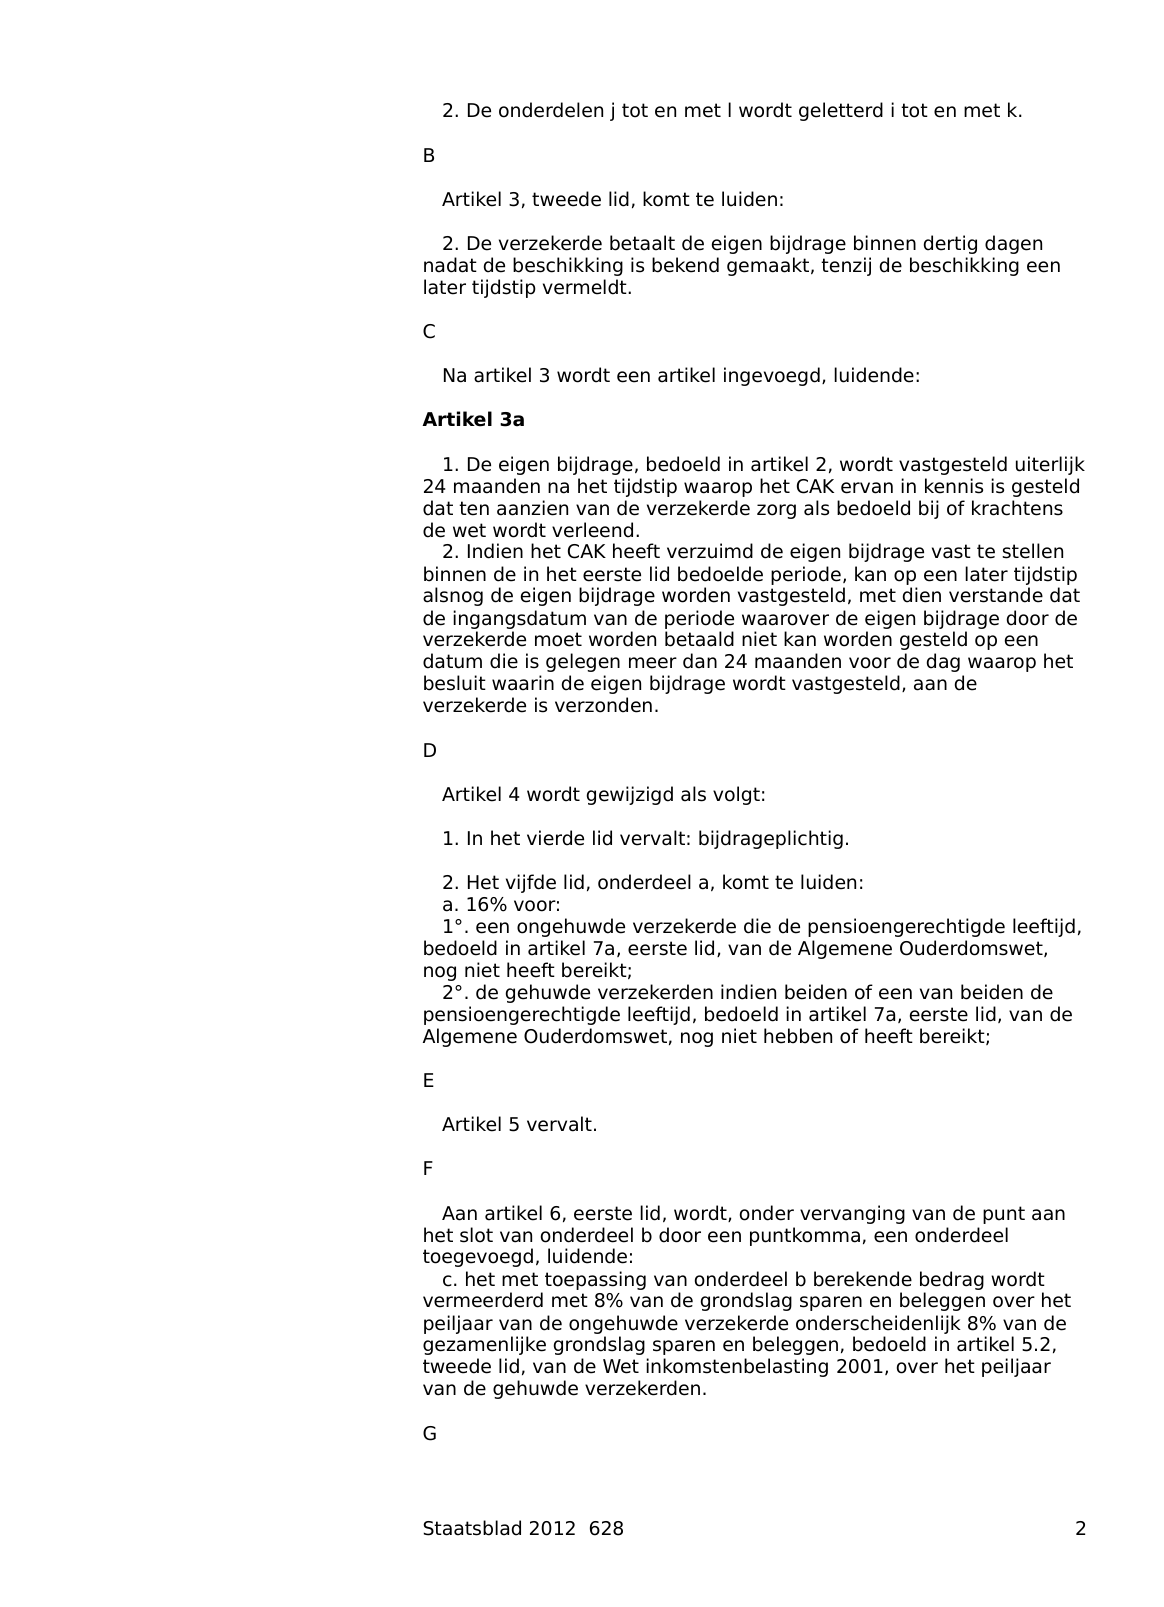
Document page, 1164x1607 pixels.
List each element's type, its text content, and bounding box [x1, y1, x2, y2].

text 2. Het vijfde lid, onderdeel a, komt te luiden: [422, 872, 1087, 894]
text 2. De verzekerde betaalt de eigen bijdrage binnen dertig dagen nadat de beschikking is bekend gemaakt, tenzij de beschikking een later tijdstip vermeldt. [422, 233, 1087, 299]
text G [422, 1422, 1087, 1444]
text D [422, 739, 1087, 761]
text 1. De eigen bijdrage, bedoeld in artikel 2, wordt vastgesteld uiterlijk 24 maanden na het tijdstip waarop het CAK ervan in kennis is gesteld dat ten aanzien van de verzekerde zorg als bedoeld bij of krachtens de wet wordt verleend. [422, 453, 1087, 541]
text a. 16% voor: [422, 894, 1087, 916]
text 2. De onderdelen j tot en met l wordt geletterd i tot en met k. [422, 100, 1087, 122]
text Aan artikel 6, eerste lid, wordt, onder vervanging van de punt aan het slot van onderdeel b door een puntkomma, een onderdeel toegevoegd, luidende: [422, 1202, 1087, 1268]
text 2°. de gehuwde verzekerden indien beiden of een van beiden de pensioengerechtigde leeftijd, bedoeld in artikel 7a, eerste lid, van de Algemene Ouderdomswet, nog niet hebben of heeft bereikt; [422, 982, 1087, 1048]
text Na artikel 3 wordt een artikel ingevoegd, luidende: [422, 365, 1087, 387]
text Artikel 4 wordt gewijzigd als volgt: [422, 784, 1087, 806]
text c. het met toepassing van onderdeel b berekende bedrag wordt vermeerderd met 8% van de grondslag sparen en beleggen over het peiljaar van de ongehuwde verzekerde onderscheidenlijk 8% van de gezamenlijke grondslag sparen en beleggen, bedoeld in artikel 5.2, tweede lid, van de Wet inkomstenbelasting 2001, over het peiljaar van de gehuwde verzekerden. [422, 1268, 1087, 1400]
text 1°. een ongehuwde verzekerde die de pensioengerechtigde leeftijd, bedoeld in artikel 7a, eerste lid, van de Algemene Ouderdomswet, nog niet heeft bereikt; [422, 916, 1087, 982]
text 2. Indien het CAK heeft verzuimd de eigen bijdrage vast te stellen binnen de in het eerste lid bedoelde periode, kan op een later tijdstip alsnog de eigen bijdrage worden vastgesteld, met dien verstande dat de ingangsdatum van de periode waarover de eigen bijdrage door de verzekerde moet worden betaald niet kan worden gesteld op een datum die is gelegen meer dan 24 maanden voor de dag waarop het besluit waarin de eigen bijdrage wordt vastgesteld, aan de verzekerde is verzonden. [422, 541, 1087, 717]
text 1. In het vierde lid vervalt: bijdrageplichtig. [422, 828, 1087, 850]
text Artikel 5 vervalt. [422, 1114, 1087, 1136]
subtitle Artikel 3a [422, 409, 1087, 431]
text C [422, 321, 1087, 343]
text B [422, 144, 1087, 167]
text E [422, 1070, 1087, 1092]
text F [422, 1158, 1087, 1180]
text Artikel 3, tweede lid, komt te luiden: [422, 189, 1087, 211]
